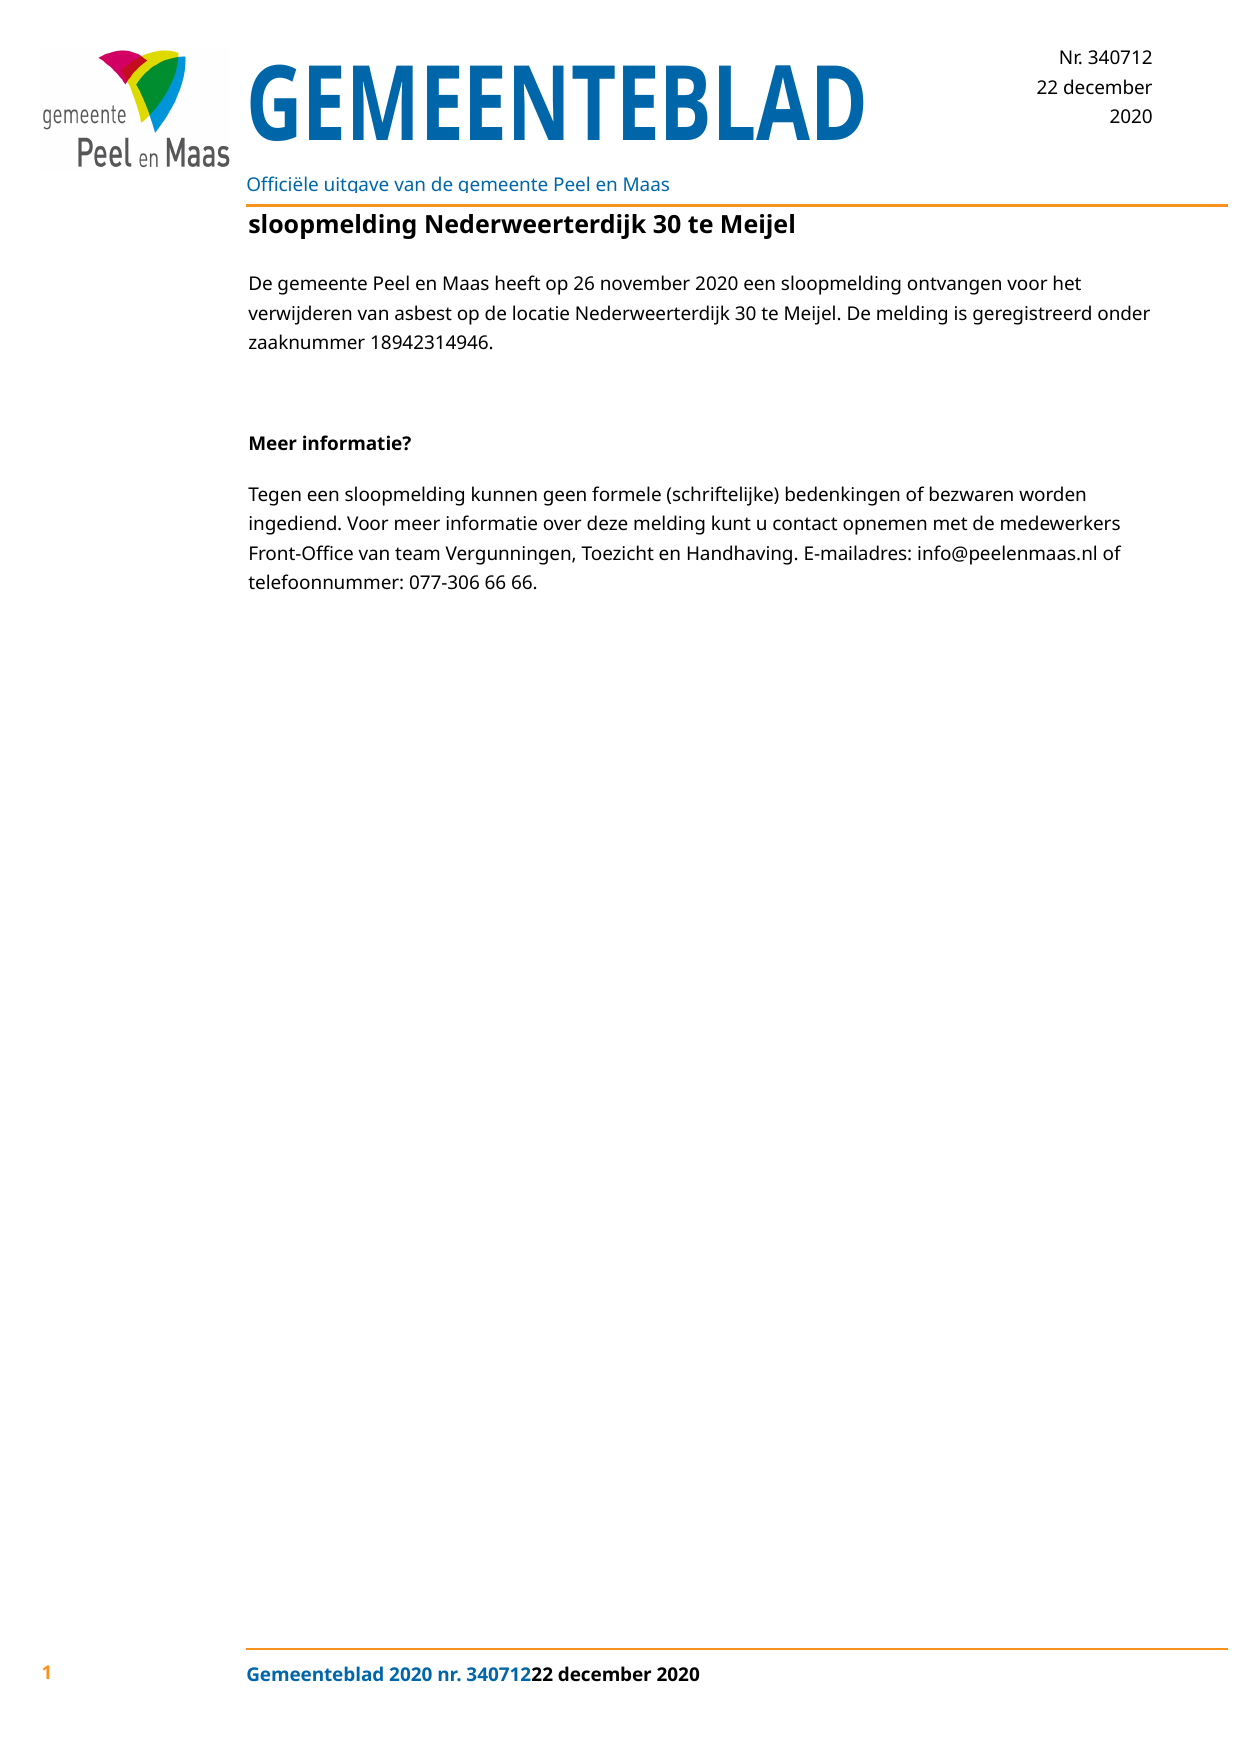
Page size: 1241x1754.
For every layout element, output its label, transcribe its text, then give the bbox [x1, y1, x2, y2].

text Tegen een sloopmelding kunnen geen formele (schriftelijke) bedenkingen of bezwaren worden ingediend. Voor meer informatie over deze melding kunt u contact opnemen met de medewerkers Front-Office van team Vergunningen, Toezicht en Handhaving. E-mailadres: info@peelenmaas.nl of telefoonnummer: 077-306 66 66. [248, 481, 1152, 595]
text sloopmelding Nederweerterdijk 30 te Meijel [248, 207, 1152, 241]
text Meer informatie? [248, 430, 1152, 456]
picture [41, 47, 231, 172]
text De gemeente Peel en Maas heeft op 26 november 2020 een sloopmelding ontvangen voor het verwijderen van asbest op de locatie Nederweerterdijk 30 te Meijel. De melding is geregistreerd onder zaaknummer 18942314946. [248, 270, 1152, 355]
